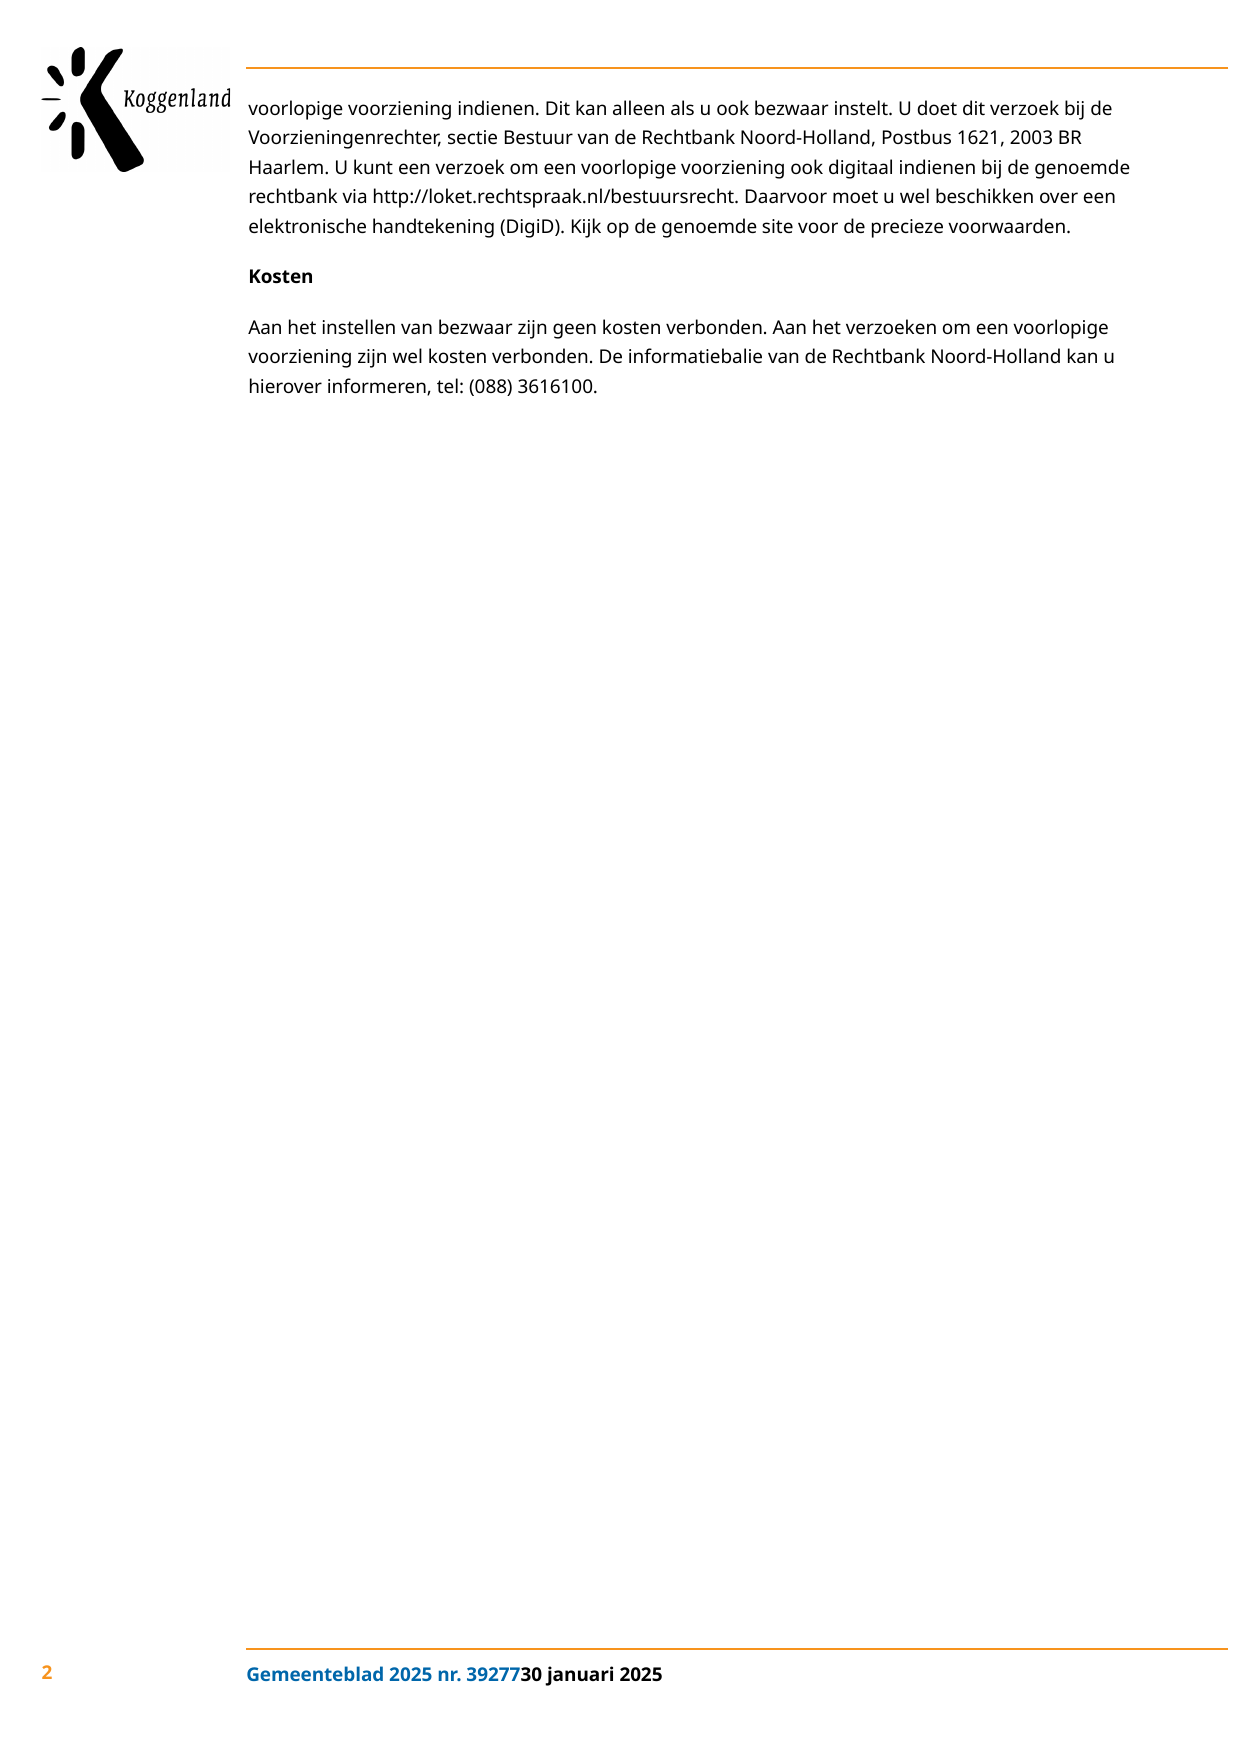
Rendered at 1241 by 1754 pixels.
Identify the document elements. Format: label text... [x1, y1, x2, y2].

picture [41, 47, 231, 172]
text voorlopige voorziening indienen. Dit kan alleen als u ook bezwaar instelt. U doet dit verzoek bij de Voorzieningenrechter, sectie Bestuur van de Rechtbank Noord-Holland, Postbus 1621, 2003 BR Haarlem. U kunt een verzoek om een voorlopige voorziening ook digitaal indienen bij de genoemde rechtbank via http://loket.rechtspraak.nl/bestuursrecht. Daarvoor moet u wel beschikken over een elektronische handtekening (DigiD). Kijk op de genoemde site voor de precieze voorwaarden. [248, 95, 1152, 239]
text Kosten [248, 263, 1152, 289]
text Aan het instellen van bezwaar zijn geen kosten verbonden. Aan het verzoeken om een voorlopige voorziening zijn wel kosten verbonden. De informatiebalie van de Rechtbank Noord-Holland kan u hierover informeren, tel: (088) 3616100. [248, 314, 1152, 399]
